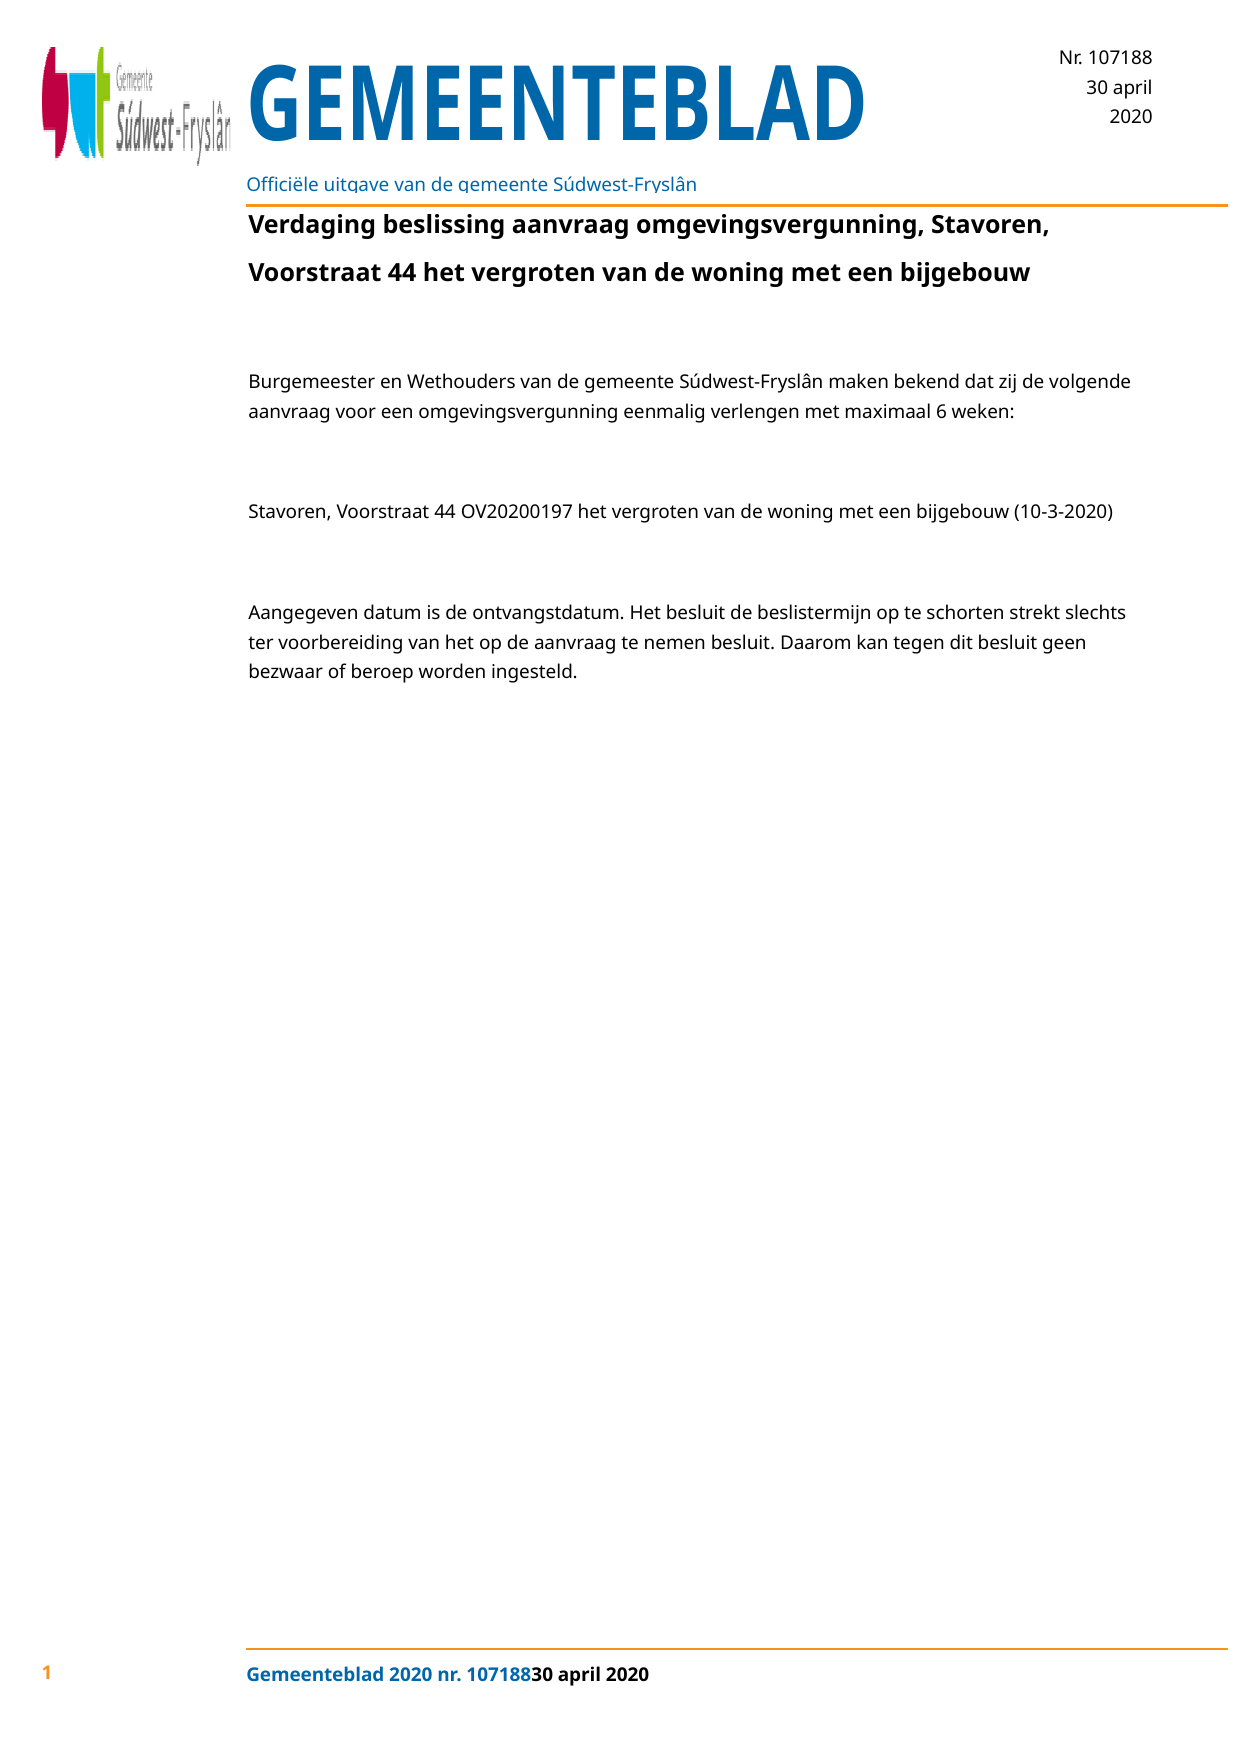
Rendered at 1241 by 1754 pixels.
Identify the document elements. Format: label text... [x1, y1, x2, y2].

text Stavoren, Voorstraat 44 OV20200197 het vergroten van de woning met een bijgebouw (10-3-2020) [248, 499, 1152, 524]
text Burgemeester en Wethouders van de gemeente Súdwest-Fryslân maken bekend dat zij de volgende aanvraag voor een omgevingsvergunning eenmalig verlengen met maximaal 6 weken: [248, 368, 1152, 424]
text Aangegeven datum is de ontvangstdatum. Het besluit de beslistermijn op te schorten strekt slechts ter voorbereiding van het op de aanvraag te nemen besluit. Daarom kan tegen dit besluit geen bezwaar of beroep worden ingesteld. [248, 599, 1152, 684]
picture [41, 47, 231, 172]
text Verdaging beslissing aanvraag omgevingsvergunning, Stavoren, Voorstraat 44 het vergroten van de woning met een bijgebouw [248, 207, 1152, 288]
